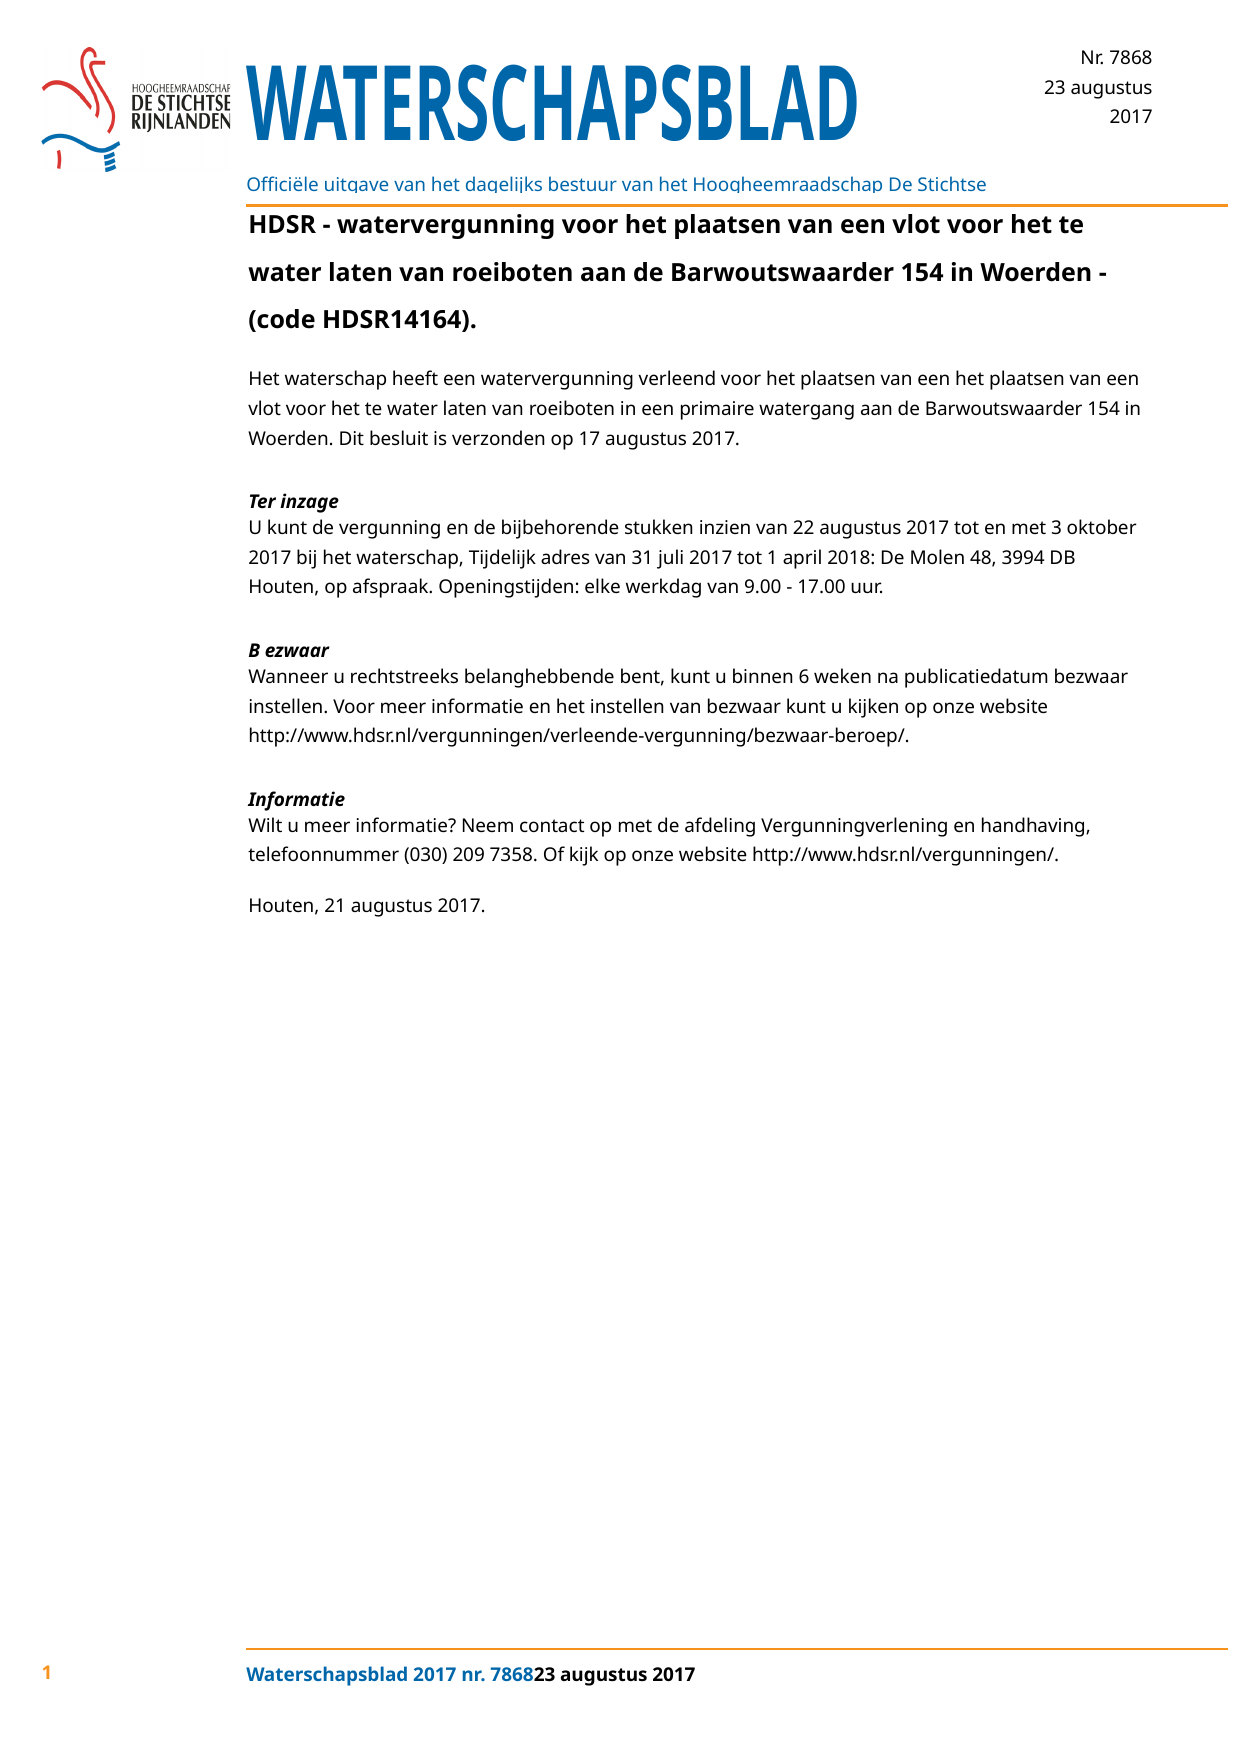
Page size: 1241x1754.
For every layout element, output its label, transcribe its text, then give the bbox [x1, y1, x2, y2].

picture [41, 47, 231, 172]
text Wanneer u rechtstreeks belanghebbende bent, kunt u binnen 6 weken na publicatiedatum bezwaar instellen. Voor meer informatie en het instellen van bezwaar kunt u kijken op onze website http://www.hdsr.nl/vergunningen/verleende-vergunning/bezwaar-beroep/. [248, 663, 1152, 748]
text U kunt de vergunning en de bijbehorende stukken inzien van 22 augustus 2017 tot en met 3 oktober 2017 bij het waterschap, Tijdelijk adres van 31 juli 2017 tot 1 april 2018: De Molen 48, 3994 DB Houten, op afspraak. Openingstijden: elke werkdag van 9.00 - 17.00 uur. [248, 514, 1152, 599]
text Wilt u meer informatie? Neem contact op met de afdeling Vergunningverlening en handhaving, telefoonnummer (030) 209 7358. Of kijk op onze website http://www.hdsr.nl/vergunningen/. [248, 812, 1152, 867]
text Houten, 21 augustus 2017. [248, 892, 1152, 918]
text Informatie [248, 786, 1152, 812]
text B ezwaar [248, 637, 1152, 663]
text Het waterschap heeft een watervergunning verleend voor het plaatsen van een het plaatsen van een vlot voor het te water laten van roeiboten in een primaire watergang aan de Barwoutswaarder 154 in Woerden. Dit besluit is verzonden op 17 augustus 2017. [248, 366, 1152, 450]
text HDSR - watervergunning voor het plaatsen van een vlot voor het te water laten van roeiboten aan de Barwoutswaarder 154 in Woerden - (code HDSR14164). [248, 207, 1152, 336]
text Ter inzage [248, 489, 1152, 514]
